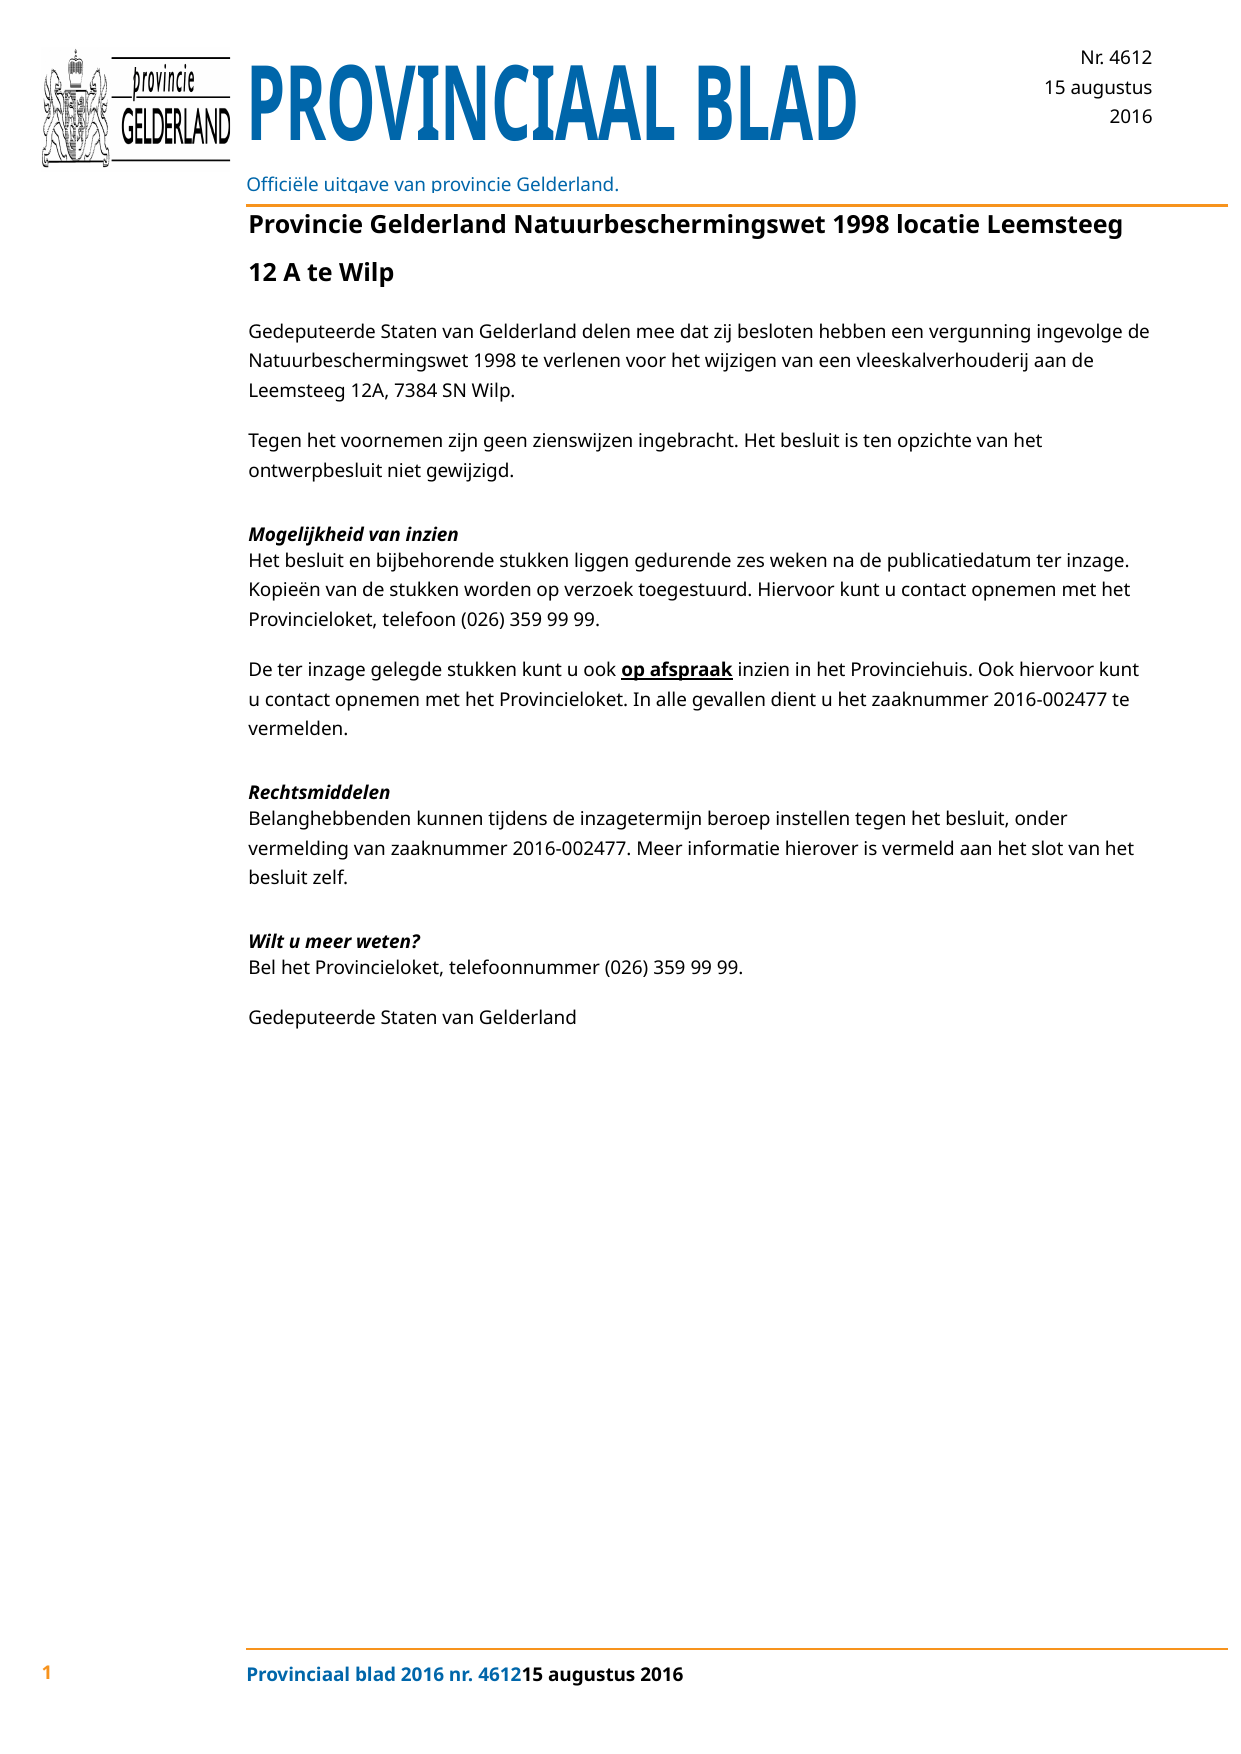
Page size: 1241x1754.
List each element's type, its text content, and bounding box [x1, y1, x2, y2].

picture [41, 47, 231, 172]
text De ter inzage gelegde stukken kunt u ook op afspraak inzien in het Provinciehuis. Ook hiervoor kunt u contact opnemen met het Provincieloket. In alle gevallen dient u het zaaknummer 2016-002477 te vermelden. [248, 656, 1152, 741]
text Bel het Provincieloket, telefoonnummer (026) 359 99 99. [248, 954, 1152, 980]
text Rechtsmiddelen [248, 779, 1152, 805]
text Tegen het voornemen zijn geen zienswijzen ingebracht. Het besluit is ten opzichte van het ontwerpbesluit niet gewijzigd. [248, 427, 1152, 483]
text Wilt u meer weten? [248, 928, 1152, 954]
text Belanghebbenden kunnen tijdens de inzagetermijn beroep instellen tegen het besluit, onder vermelding van zaaknummer 2016-002477. Meer informatie hierover is vermeld aan het slot van het besluit zelf. [248, 805, 1152, 890]
text Gedeputeerde Staten van Gelderland delen mee dat zij besloten hebben een vergunning ingevolge de Natuurbeschermingswet 1998 te verlenen voor het wijzigen van een vleeskalverhouderij aan de Leemsteeg 12A, 7384 SN Wilp. [248, 318, 1152, 403]
text Gedeputeerde Staten van Gelderland [248, 1004, 1152, 1030]
text Provincie Gelderland Natuurbeschermingswet 1998 locatie Leemsteeg 12 A te Wilp [248, 207, 1152, 288]
text Mogelijkheid van inzien [248, 521, 1152, 547]
text Het besluit en bijbehorende stukken liggen gedurende zes weken na de publicatiedatum ter inzage. Kopieën van de stukken worden op verzoek toegestuurd. Hiervoor kunt u contact opnemen met het Provincieloket, telefoon (026) 359 99 99. [248, 547, 1152, 632]
